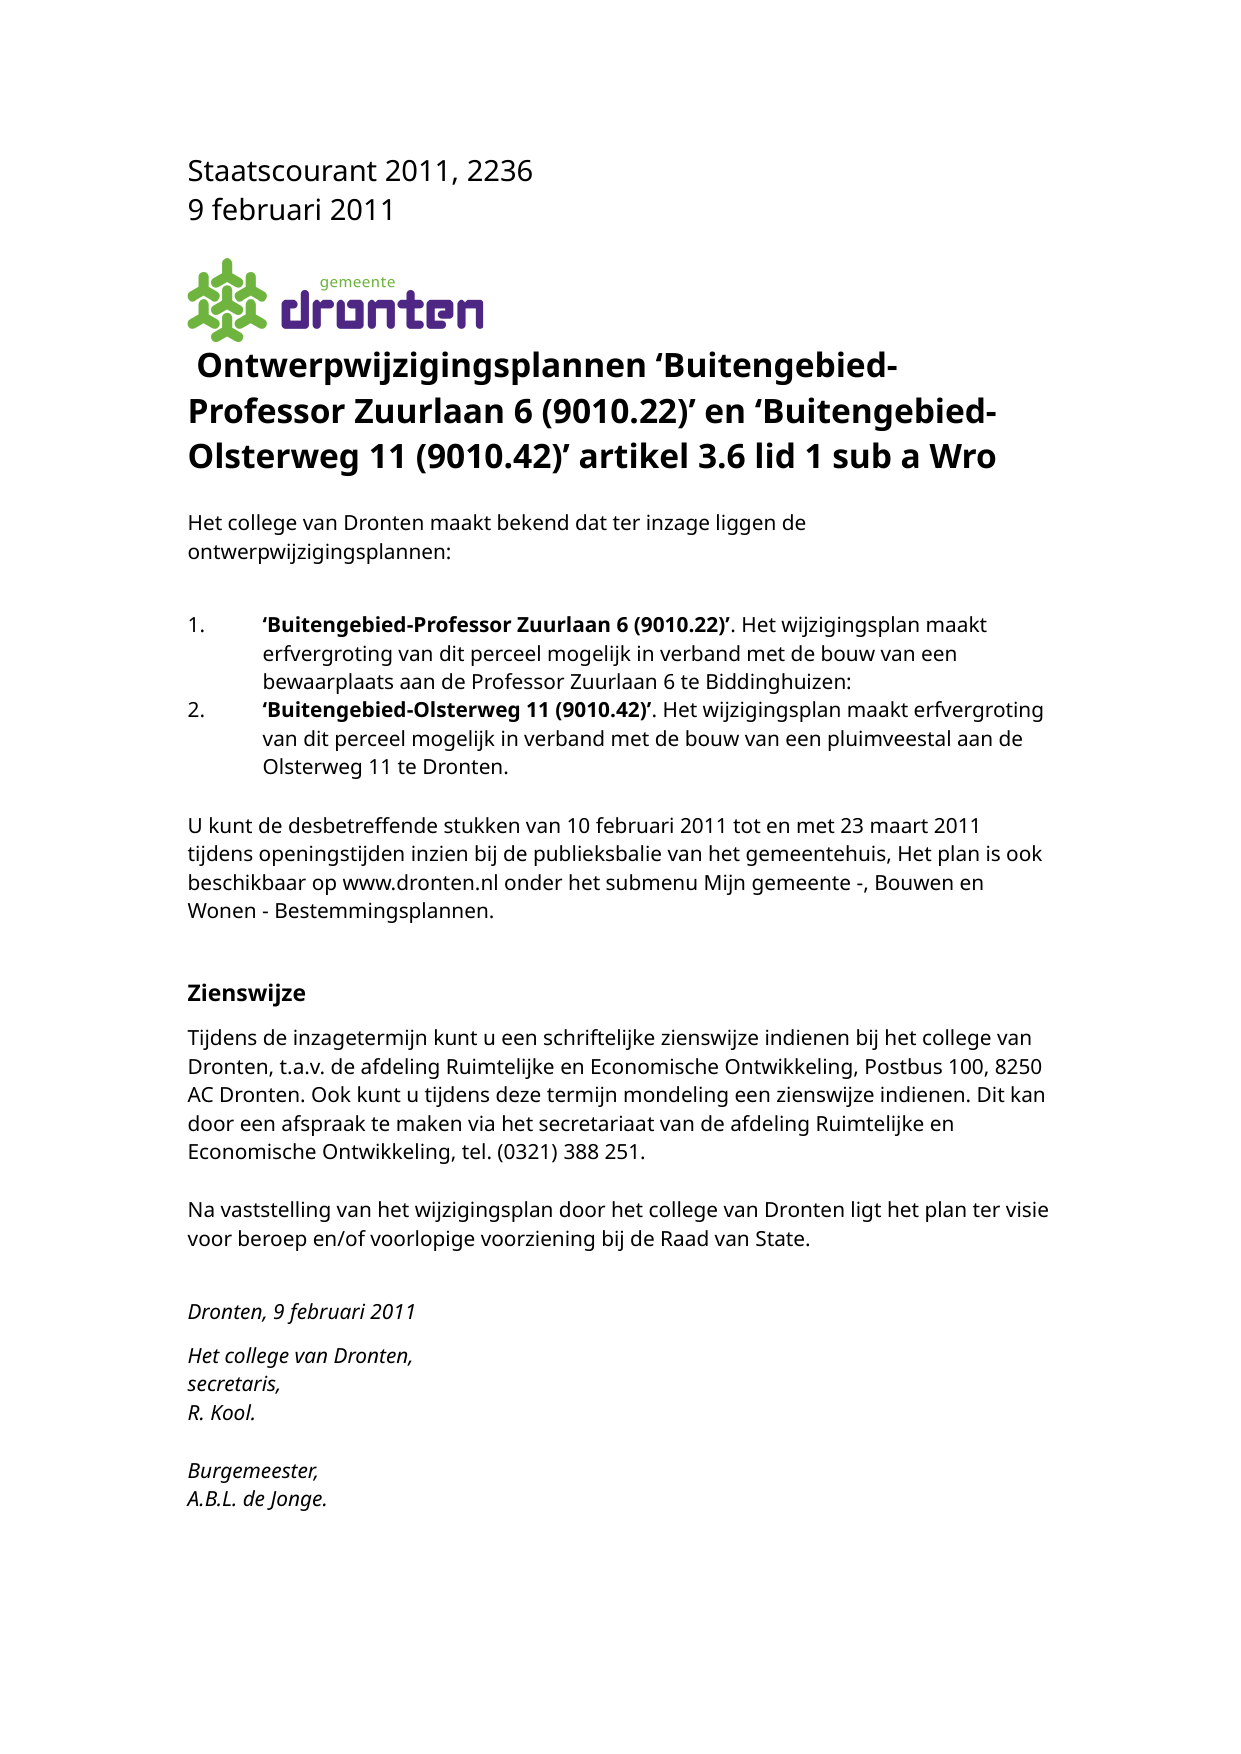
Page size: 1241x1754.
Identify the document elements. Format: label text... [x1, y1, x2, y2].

text Na vaststelling van het wijzigingsplan door het college van Dronten ligt het plan ter visie voor beroep en/of voorlopige voorziening bij de Raad van State. [187, 1196, 1053, 1252]
text Het college van Dronten maakt bekend dat ter inzage liggen de ontwerpwijzigingsplannen: [187, 508, 1053, 565]
text Dronten, 9 februari 2011 [187, 1297, 1053, 1326]
list ‘Buitengebied-Olsterweg 11 (9010.42)’. Het wijzigingsplan maakt erfvergroting van dit perceel mogelijk in verband met de bouw van een pluimveestal aan de Olsterweg 11 te Dronten. [187, 696, 1053, 781]
subtitle Ontwerpwijzigingsplannen ‘Buitengebied-Professor Zuurlaan 6 (9010.22)’ en ‘Buitengebied-Olsterweg 11 (9010.42)’ artikel 3.6 lid 1 sub a Wro [187, 271, 1053, 478]
list ‘Buitengebied-Professor Zuurlaan 6 (9010.22)’. Het wijzigingsplan maakt erfvergroting van dit perceel mogelijk in verband met de bouw van een bewaarplaats aan de Professor Zuurlaan 6 te Biddinghuizen: [187, 610, 1053, 696]
text secretaris, [187, 1369, 1053, 1398]
text U kunt de desbetreffende stukken van 10 februari 2011 tot en met 23 maart 2011 tijdens openingstijden inzien bij de publieksbalie van het gemeentehuis, Het plan is ook beschikbaar op www.dronten.nl onder het submenu Mijn gemeente -, Bouwen en Wonen - Bestemmingsplannen. [187, 811, 1053, 924]
text Tijdens de inzagetermijn kunt u een schriftelijke zienswijze indienen bij het college van Dronten, t.a.v. de afdeling Ruimtelijke en Economische Ontwikkeling, Postbus 100, 8250 AC Dronten. Ook kunt u tijdens deze termijn mondeling een zienswijze indienen. Dit kan door een afspraak te maken via het secretariaat van de afdeling Ruimtelijke en Economische Ontwikkeling, tel. (0321) 388 251. [187, 1023, 1053, 1166]
text Staatscourant 2011, 2236 [187, 150, 1053, 190]
subtitle Zienswijze [187, 977, 1053, 1008]
text Burgemeester, [187, 1456, 1053, 1484]
text 9 februari 2011 [187, 190, 1053, 229]
text Het college van Dronten, [187, 1341, 1053, 1369]
text A.B.L. de Jonge. [187, 1484, 1053, 1513]
picture [187, 258, 484, 342]
text R. Kool. [187, 1398, 1053, 1426]
